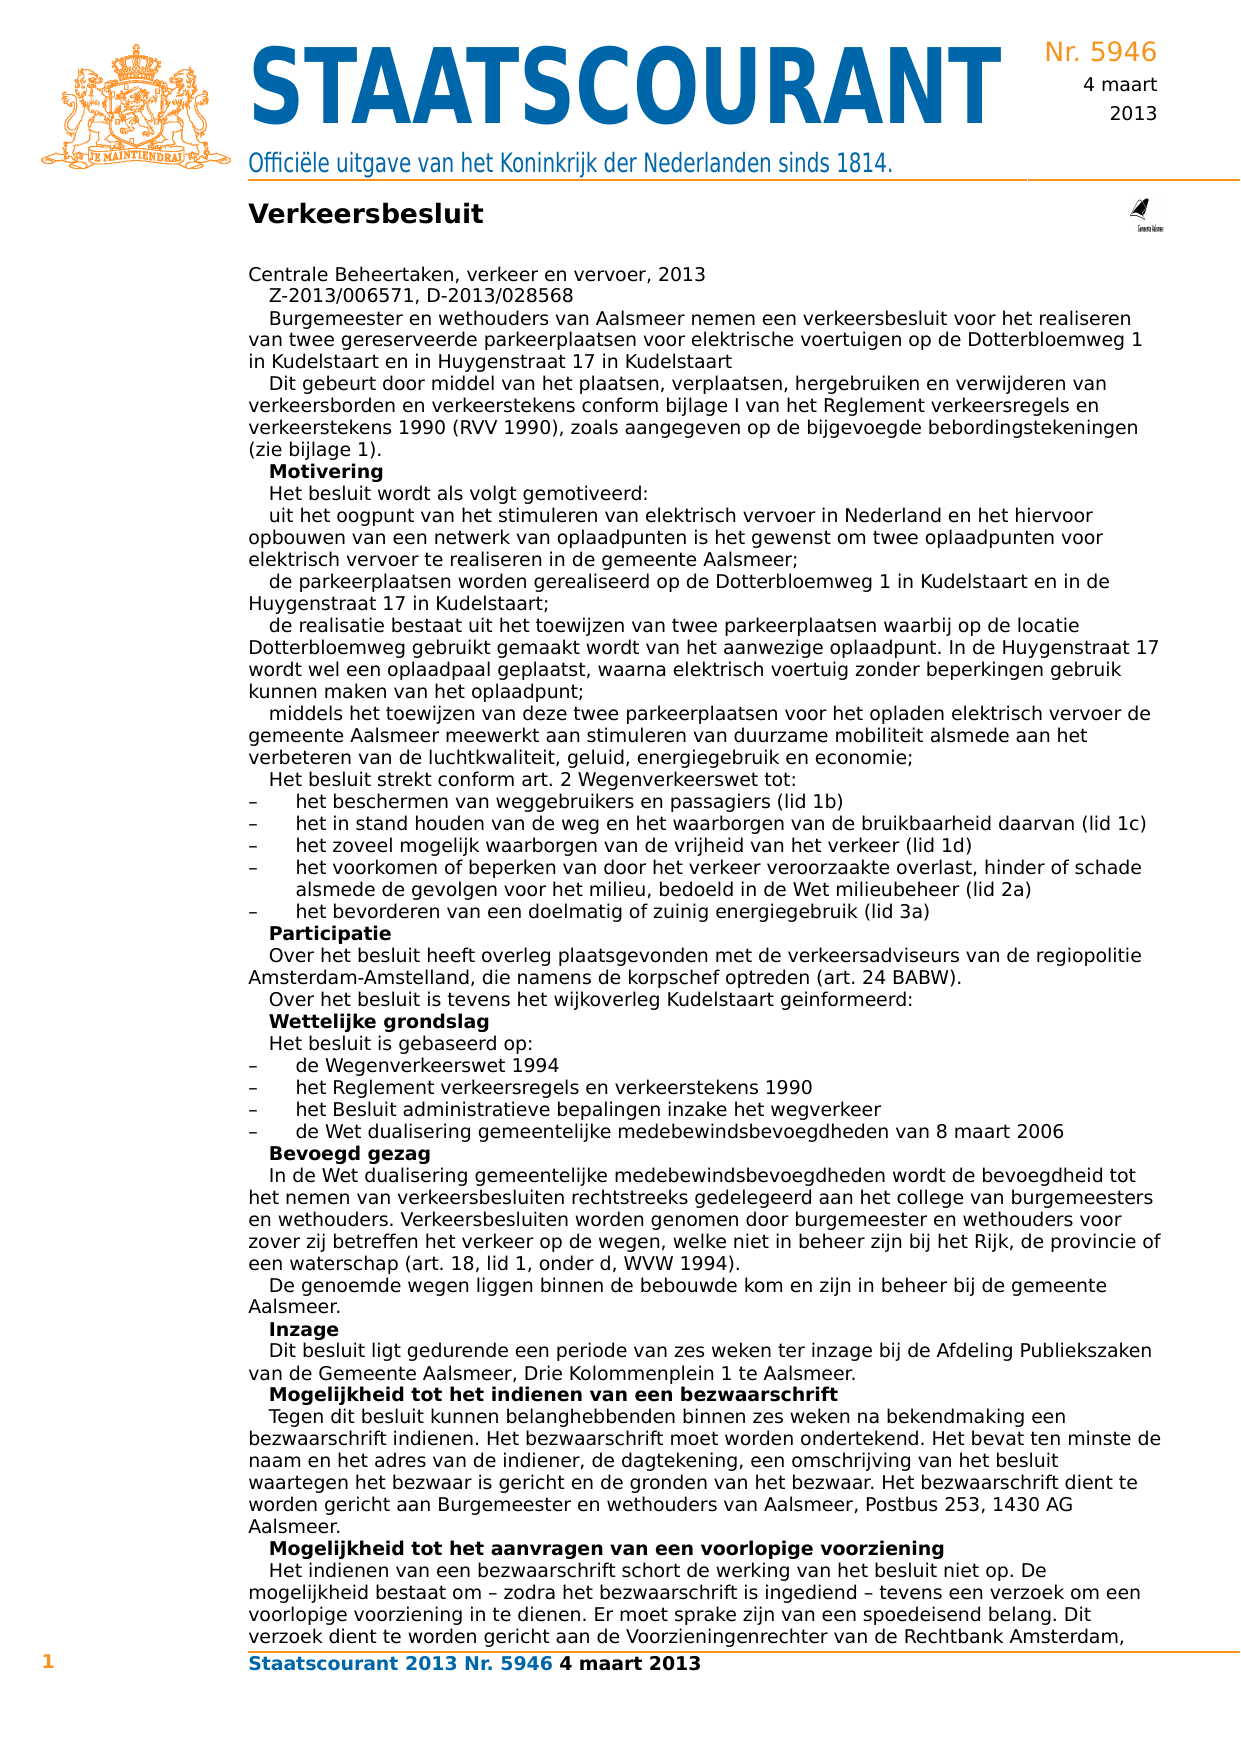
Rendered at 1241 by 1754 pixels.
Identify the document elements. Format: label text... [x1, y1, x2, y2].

list het Besluit administratieve bepalingen inzake het wegverkeer [248, 1099, 1163, 1121]
list het bevorderen van een doelmatig of zuinig energiegebruik (lid 3a) [248, 901, 1163, 923]
text uit het oogpunt van het stimuleren van elektrisch vervoer in Nederland en het hiervoor opbouwen van een netwerk van oplaadpunten is het gewenst om twee oplaadpunten voor elektrisch vervoer te realiseren in de gemeente Aalsmeer; [248, 505, 1163, 571]
text de realisatie bestaat uit het toewijzen van twee parkeerplaatsen waarbij op de locatie Dotterbloemweg gebruikt gemaakt wordt van het aanwezige oplaadpunt. In de Huygenstraat 17 wordt wel een oplaadpaal geplaatst, waarna elektrisch voertuig zonder beperkingen gebruik kunnen maken van het oplaadpunt; [248, 615, 1163, 703]
text Mogelijkheid tot het aanvragen van een voorlopige voorziening [248, 1538, 1163, 1560]
list het Reglement verkeersregels en verkeerstekens 1990 [248, 1077, 1163, 1099]
text Tegen dit besluit kunnen belanghebbenden binnen zes weken na bekendmaking een bezwaarschrift indienen. Het bezwaarschrift moet worden ondertekend. Het bevat ten minste de naam en het adres van de indiener, de dagtekening, een omschrijving van het besluit waartegen het bezwaar is gericht en de gronden van het bezwaar. Het bezwaarschrift dient te worden gericht aan Burgemeester en wethouders van Aalsmeer, Postbus 253, 1430 AG Aalsmeer. [248, 1406, 1163, 1538]
text Het besluit strekt conform art. 2 Wegenverkeerswet tot: [248, 769, 1163, 791]
text Dit besluit ligt gedurende een periode van zes weken ter inzage bij de Afdeling Publiekszaken van de Gemeente Aalsmeer, Drie Kolommenplein 1 te Aalsmeer. [248, 1340, 1163, 1384]
list het voorkomen of beperken van door het verkeer veroorzaakte overlast, hinder of schade alsmede de gevolgen voor het milieu, bedoeld in de Wet milieubeheer (lid 2a) [248, 857, 1163, 901]
text Dit gebeurt door middel van het plaatsen, verplaatsen, hergebruiken en verwijderen van verkeersborden en verkeerstekens conform bijlage I van het Reglement verkeersregels en verkeerstekens 1990 (RVV 1990), zoals aangegeven op de bijgevoegde bebordingstekeningen (zie bijlage 1). [248, 373, 1163, 461]
text Het besluit wordt als volgt gemotiveerd: [248, 483, 1163, 505]
text Centrale Beheertaken, verkeer en vervoer, 2013 [248, 263, 1163, 285]
text Participatie [248, 923, 1163, 945]
text Het indienen van een bezwaarschrift schort de werking van het besluit niet op. De mogelijkheid bestaat om – zodra het bezwaarschrift is ingediend – tevens een verzoek om een voorlopige voorziening in te dienen. Er moet sprake zijn van een spoedeisend belang. Dit verzoek dient te worden gericht aan de Voorzieningenrechter van de Rechtbank Amsterdam, [248, 1560, 1163, 1648]
picture [1130, 198, 1164, 232]
text Burgemeester en wethouders van Aalsmeer nemen een verkeersbesluit voor het realiseren van twee gereserveerde parkeerplaatsen voor elektrische voertuigen op de Dotterbloemweg 1 in Kudelstaart en in Huygenstraat 17 in Kudelstaart [248, 307, 1163, 373]
text Motivering [248, 461, 1163, 483]
subtitle Verkeersbesluit [248, 199, 1130, 230]
list het beschermen van weggebruikers en passagiers (lid 1b) [248, 791, 1163, 813]
text Over het besluit is tevens het wijkoverleg Kudelstaart geinformeerd: [248, 989, 1163, 1011]
text middels het toewijzen van deze twee parkeerplaatsen voor het opladen elektrisch vervoer de gemeente Aalsmeer meewerkt aan stimuleren van duurzame mobiliteit alsmede aan het verbeteren van de luchtkwaliteit, geluid, energiegebruik en economie; [248, 703, 1163, 769]
picture [41, 44, 231, 169]
text Wettelijke grondslag [248, 1011, 1163, 1033]
text In de Wet dualisering gemeentelijke medebewindsbevoegdheden wordt de bevoegdheid tot het nemen van verkeersbesluiten rechtstreeks gedelegeerd aan het college van burgemeesters en wethouders. Verkeersbesluiten worden genomen door burgemeester en wethouders voor zover zij betreffen het verkeer op de wegen, welke niet in beheer zijn bij het Rijk, de provincie of een waterschap (art. 18, lid 1, onder d, WVW 1994). [248, 1164, 1163, 1274]
list het in stand houden van de weg en het waarborgen van de bruikbaarheid daarvan (lid 1c) [248, 813, 1163, 835]
list het zoveel mogelijk waarborgen van de vrijheid van het verkeer (lid 1d) [248, 835, 1163, 857]
list de Wegenverkeerswet 1994 [248, 1055, 1163, 1077]
text Mogelijkheid tot het indienen van een bezwaarschrift [248, 1384, 1163, 1406]
text Bevoegd gezag [248, 1143, 1163, 1164]
text Het besluit is gebaseerd op: [248, 1033, 1163, 1055]
text Z-2013/006571, D-2013/028568 [248, 285, 1163, 307]
text de parkeerplaatsen worden gerealiseerd op de Dotterbloemweg 1 in Kudelstaart en in de Huygenstraat 17 in Kudelstaart; [248, 571, 1163, 615]
list de Wet dualisering gemeentelijke medebewindsbevoegdheden van 8 maart 2006 [248, 1121, 1163, 1143]
text Over het besluit heeft overleg plaatsgevonden met de verkeersadviseurs van de regiopolitie Amsterdam-Amstelland, die namens de korpschef optreden (art. 24 BABW). [248, 945, 1163, 989]
text De genoemde wegen liggen binnen de bebouwde kom en zijn in beheer bij de gemeente Aalsmeer. [248, 1274, 1163, 1318]
text Inzage [248, 1318, 1163, 1340]
